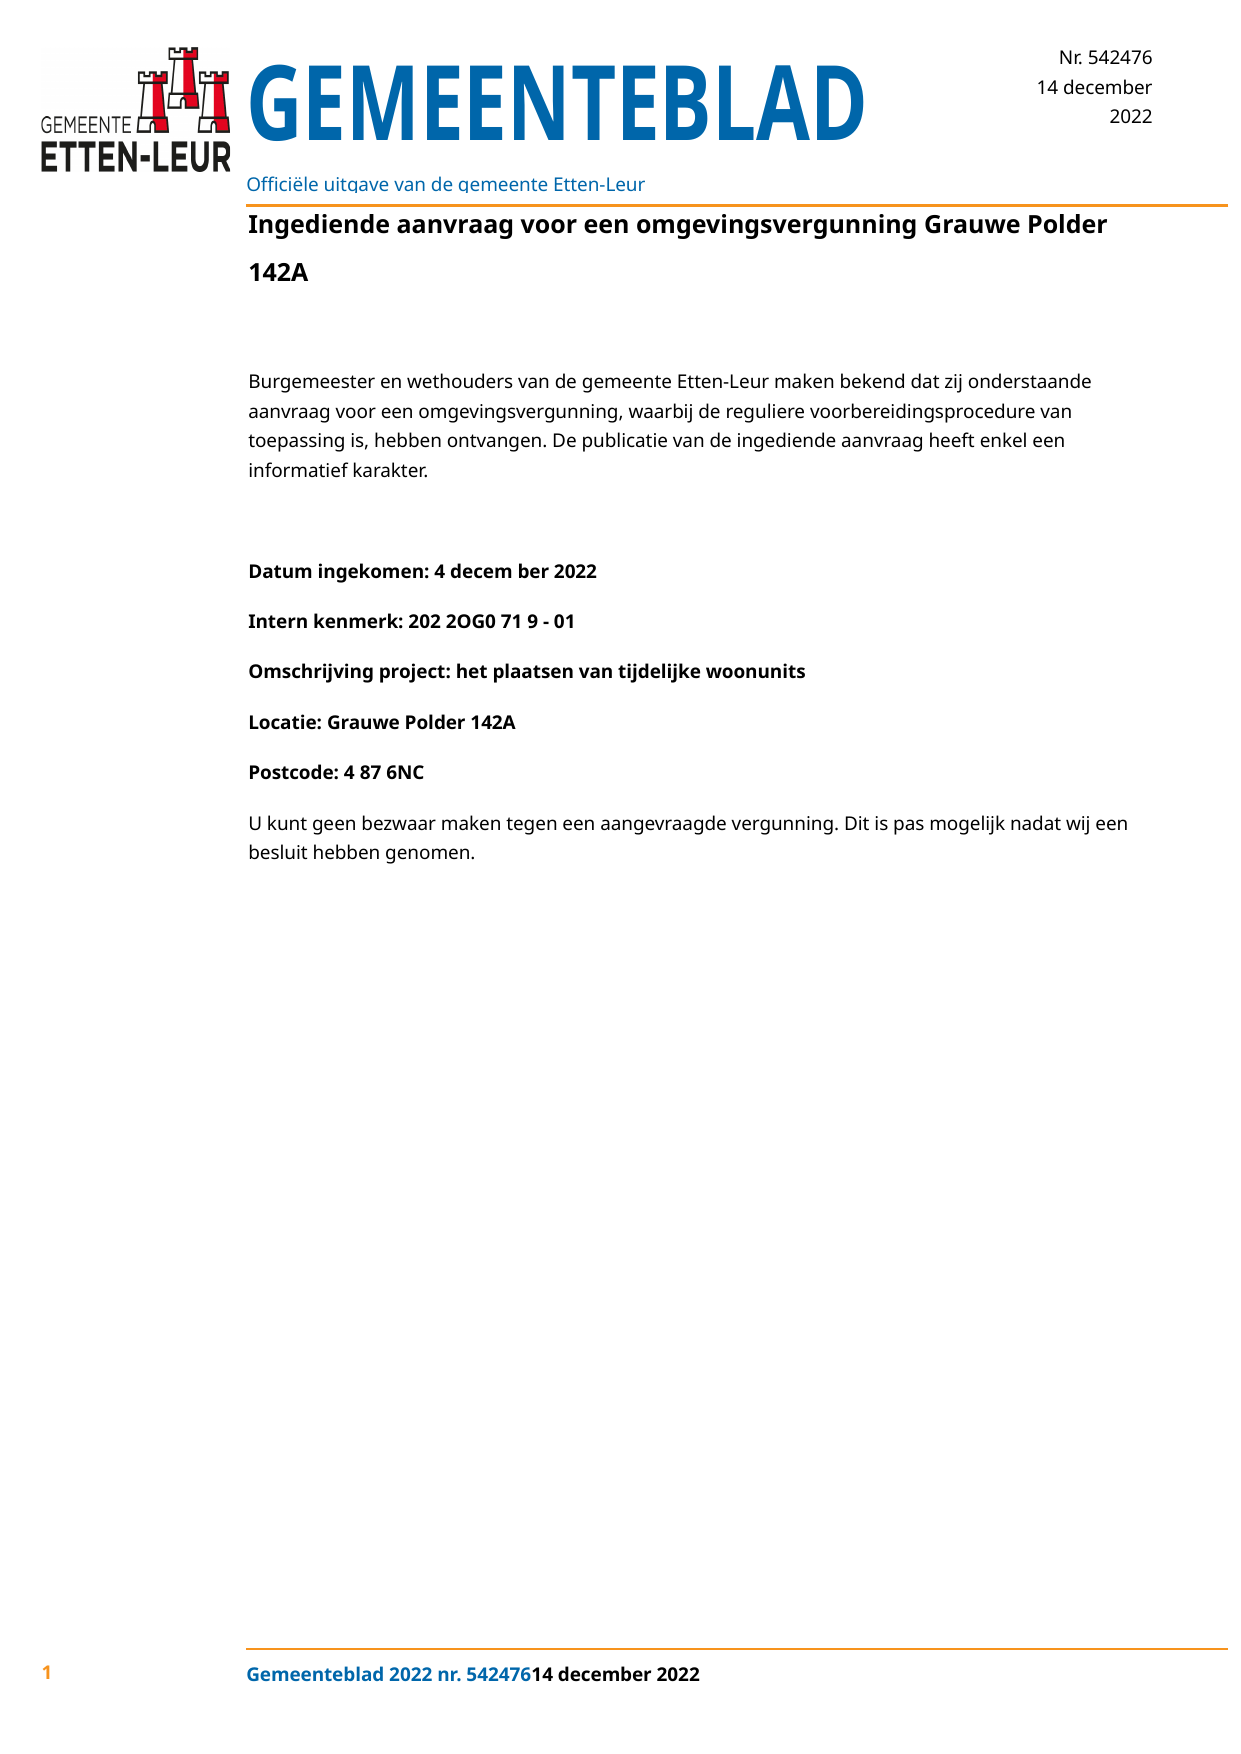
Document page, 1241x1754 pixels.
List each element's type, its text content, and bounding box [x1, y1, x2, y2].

text Ingediende aanvraag voor een omgevingsvergunning Grauwe Polder 142A [248, 207, 1152, 288]
text Postcode: 4 87 6NC [248, 759, 1152, 785]
picture [41, 47, 231, 172]
text Intern kenmerk: 202 2OG0 71 9 - 01 [248, 608, 1152, 634]
text Datum ingekomen: 4 decem ber 2022 [248, 558, 1152, 584]
text Locatie: Grauwe Polder 142A [248, 709, 1152, 735]
text U kunt geen bezwaar maken tegen een aangevraagde vergunning. Dit is pas mogelijk nadat wij een besluit hebben genomen. [248, 810, 1152, 865]
text Burgemeester en wethouders van de gemeente Etten-Leur maken bekend dat zij onderstaande aanvraag voor een omgevingsvergunning, waarbij de reguliere voorbereidingsprocedure van toepassing is, hebben ontvangen. De publicatie van de ingediende aanvraag heeft enkel een informatief karakter. [248, 368, 1152, 483]
text Omschrijving project: het plaatsen van tijdelijke woonunits [248, 659, 1152, 684]
